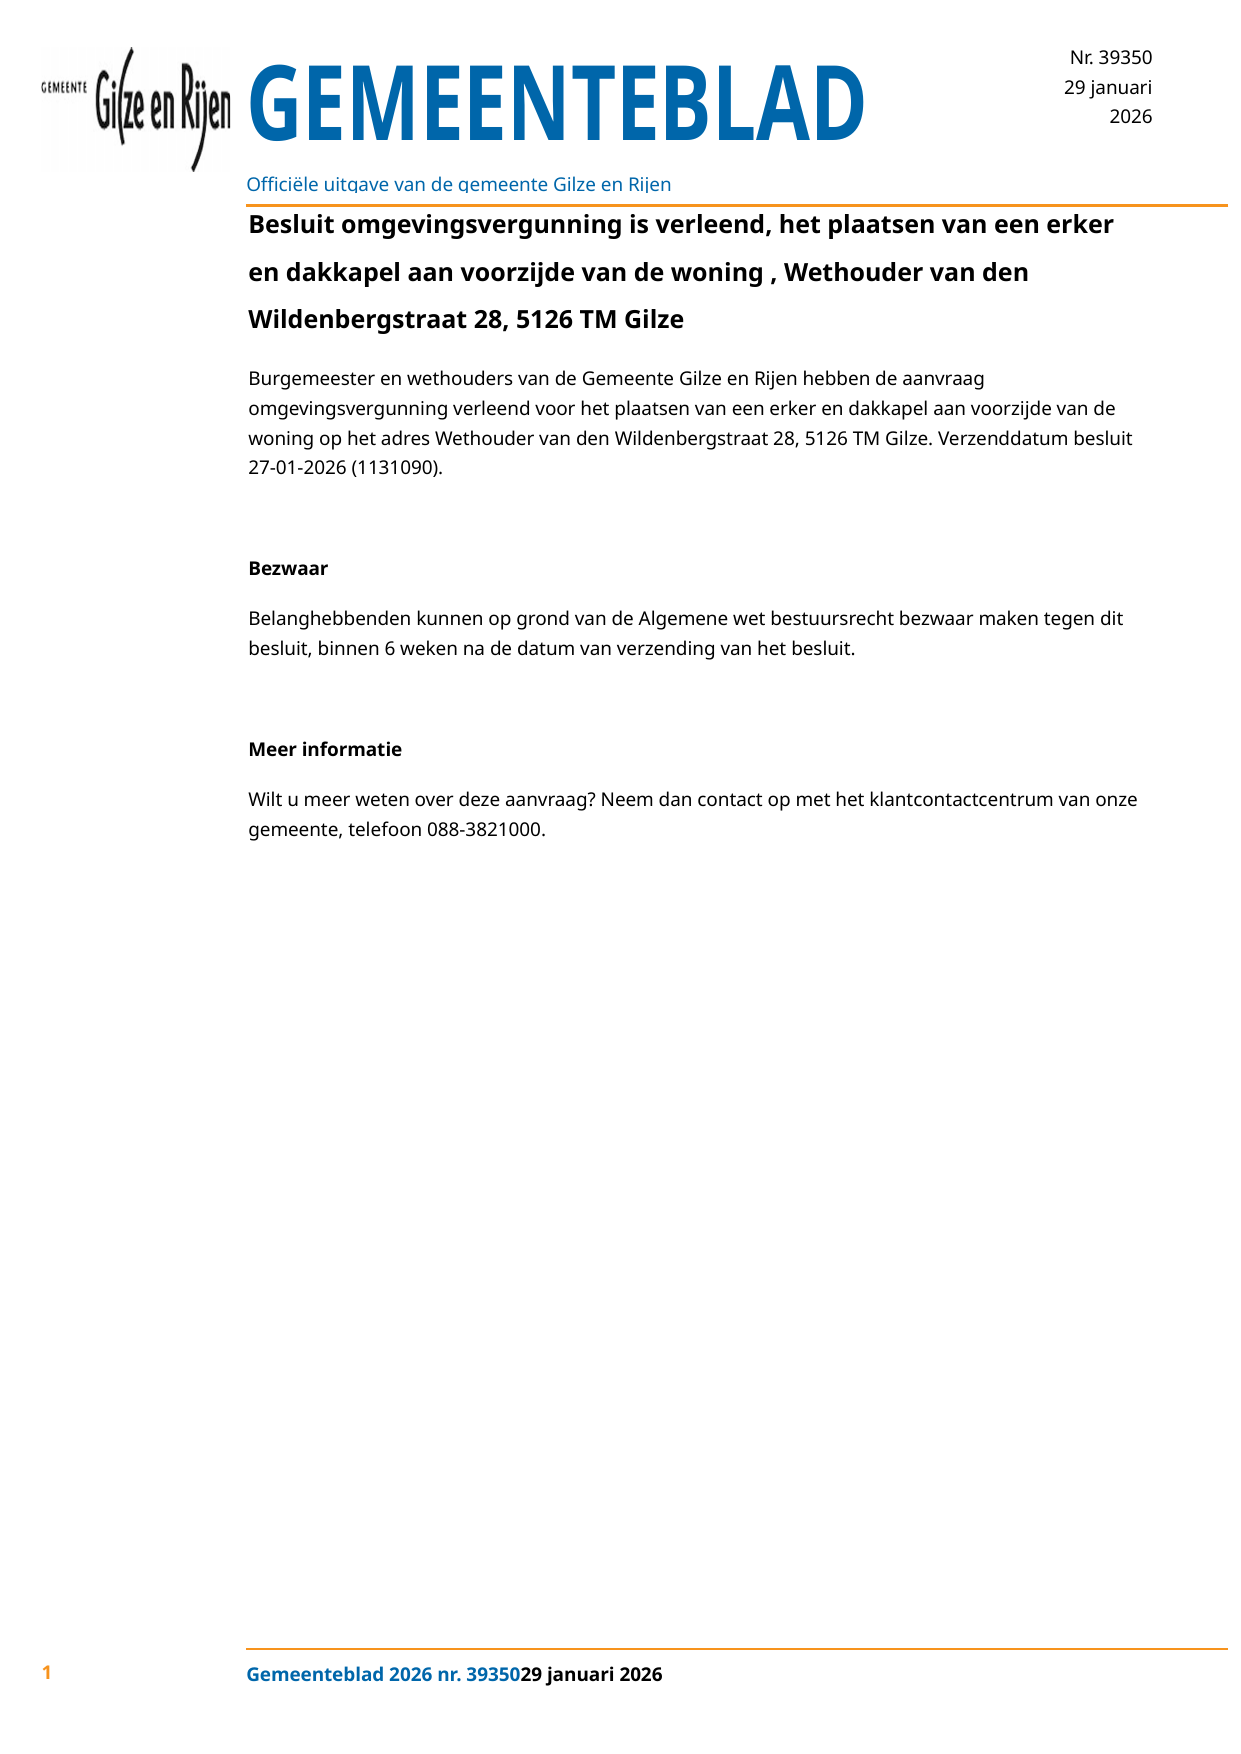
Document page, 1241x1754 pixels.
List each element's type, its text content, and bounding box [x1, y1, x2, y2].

text Besluit omgevingsvergunning is verleend, het plaatsen van een erker en dakkapel aan voorzijde van de woning , Wethouder van den Wildenbergstraat 28, 5126 TM Gilze [248, 207, 1152, 336]
text Bezwaar [248, 555, 1152, 581]
text Wilt u meer weten over deze aanvraag? Neem dan contact op met het klantcontactcentrum van onze gemeente, telefoon 088-3821000. [248, 786, 1152, 842]
text Meer informatie [248, 736, 1152, 762]
picture [41, 47, 231, 172]
text Burgemeester en wethouders van de Gemeente Gilze en Rijen hebben de aanvraag omgevingsvergunning verleend voor het plaatsen van een erker en dakkapel aan voorzijde van de woning op het adres Wethouder van den Wildenbergstraat 28, 5126 TM Gilze. Verzenddatum besluit 27-01-2026 (1131090). [248, 366, 1152, 480]
text Belanghebbenden kunnen op grond van de Algemene wet bestuursrecht bezwaar maken tegen dit besluit, binnen 6 weken na de datum van verzending van het besluit. [248, 606, 1152, 661]
